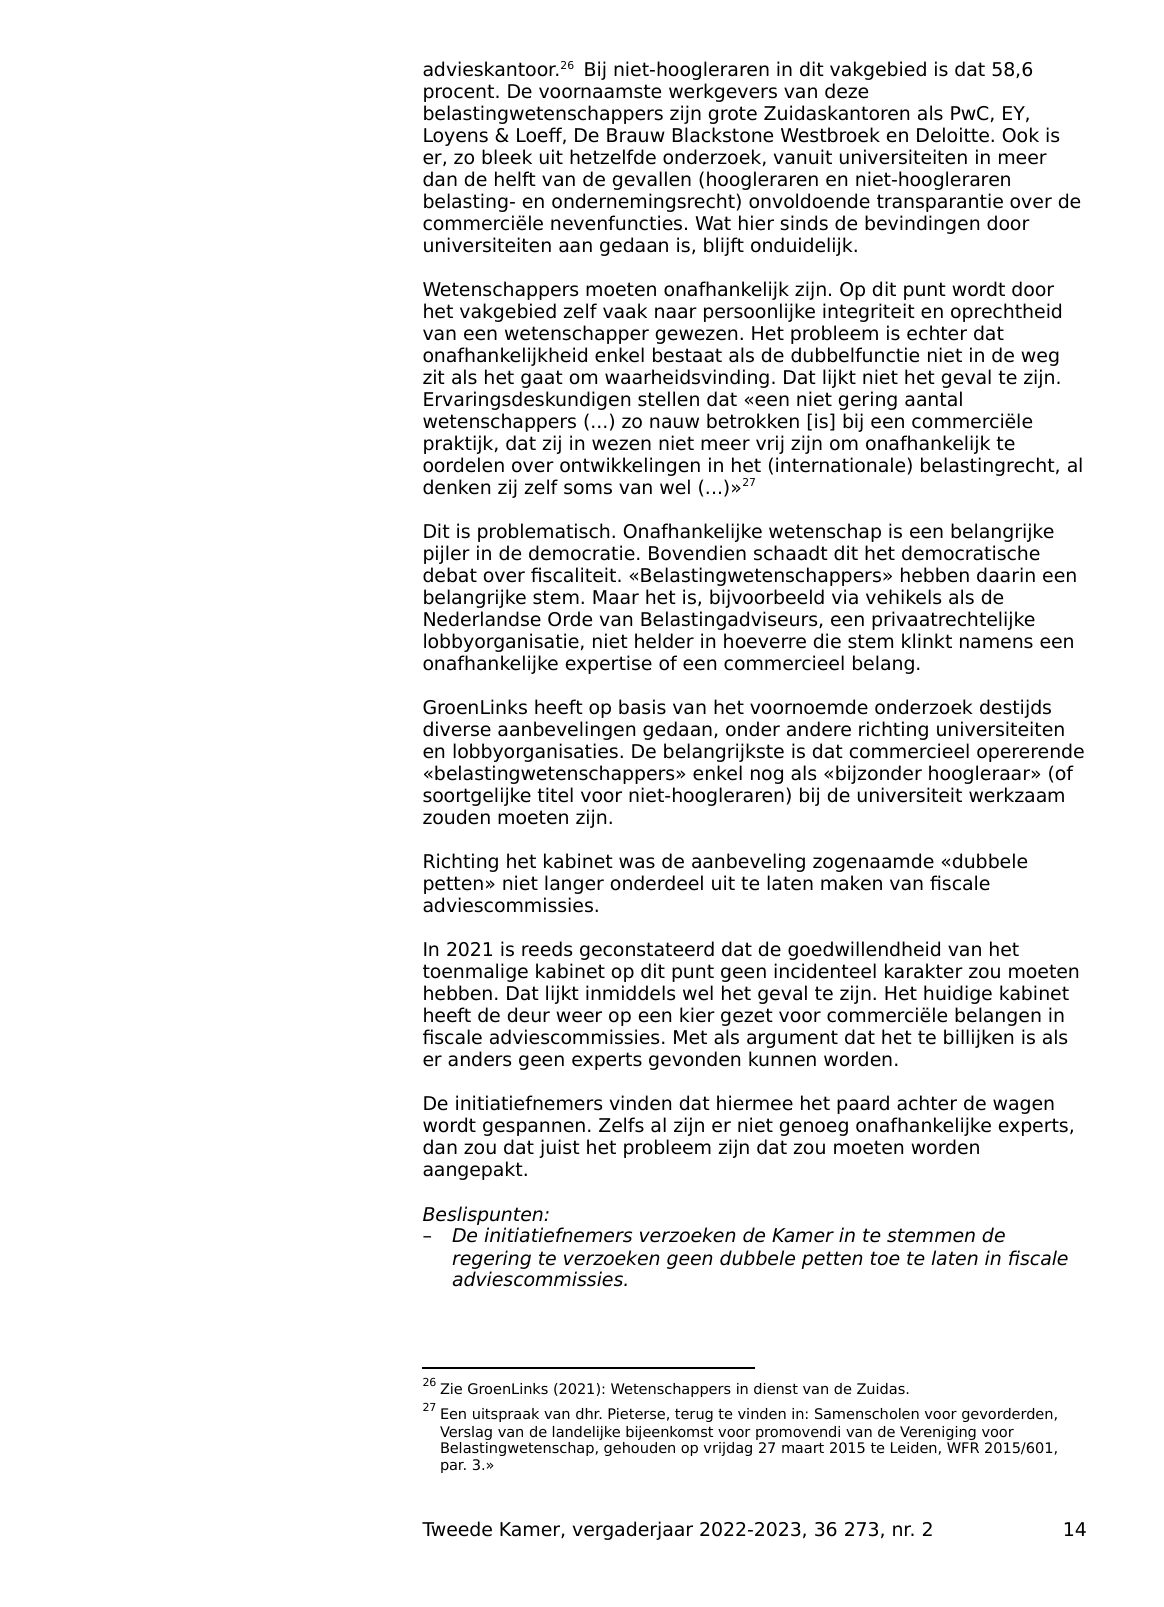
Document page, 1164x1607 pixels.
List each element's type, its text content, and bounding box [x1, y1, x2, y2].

text – De initiatiefnemers verzoeken de Kamer in te stemmen de regering te verzoeken geen dubbele petten toe te laten in fiscale adviescommissies. [422, 1225, 1087, 1291]
text Richting het kabinet was de aanbeveling zogenaamde «dubbele petten» niet langer onderdeel uit te laten maken van fiscale adviescommissies. [422, 851, 1087, 917]
text In 2021 is reeds geconstateerd dat de goedwillendheid van het toenmalige kabinet op dit punt geen incidenteel karakter zou moeten hebben. Dat lijkt inmiddels wel het geval te zijn. Het huidige kabinet heeft de deur weer op een kier gezet voor commerciële belangen in fiscale adviescommissies. Met als argument dat het te billijken is als er anders geen experts gevonden kunnen worden. [422, 939, 1087, 1071]
text advieskantoor. Bij niet-hoogleraren in dit vakgebied is dat 58,6 procent. De voornaamste werkgevers van deze belastingwetenschappers zijn grote Zuidaskantoren als PwC, EY, Loyens & Loeff, De Brauw Blackstone Westbroek en Deloitte. Ook is er, zo bleek uit hetzelfde onderzoek, vanuit universiteiten in meer dan de helft van de gevallen (hoogleraren en niet-hoogleraren belasting- en ondernemingsrecht) onvoldoende transparantie over de commerciële nevenfuncties. Wat hier sinds de bevindingen door universiteiten aan gedaan is, blijft onduidelijk. [422, 59, 1087, 257]
text Dit is problematisch. Onafhankelijke wetenschap is een belangrijke pijler in de democratie. Bovendien schaadt dit het democratische debat over fiscaliteit. «Belastingwetenschappers» hebben daarin een belangrijke stem. Maar het is, bijvoorbeeld via vehikels als de Nederlandse Orde van Belastingadviseurs, een privaatrechtelijke lobbyorganisatie, niet helder in hoeverre die stem klinkt namens een onafhankelijke expertise of een commercieel belang. [422, 521, 1087, 675]
text Zie GroenLinks (2021): Wetenschappers in dienst van de Zuidas. [422, 1377, 1087, 1399]
text De initiatiefnemers vinden dat hiermee het paard achter de wagen wordt gespannen. Zelfs al zijn er niet genoeg onafhankelijke experts, dan zou dat juist het probleem zijn dat zou moeten worden aangepakt. [422, 1093, 1087, 1181]
subtitle Beslispunten: [422, 1203, 1087, 1225]
text Wetenschappers moeten onafhankelijk zijn. Op dit punt wordt door het vakgebied zelf vaak naar persoonlijke integriteit en oprechtheid van een wetenschapper gewezen. Het probleem is echter dat onafhankelijkheid enkel bestaat als de dubbelfunctie niet in de weg zit als het gaat om waarheidsvinding. Dat lijkt niet het geval te zijn. Ervaringsdeskundigen stellen dat «een niet gering aantal wetenschappers (...) zo nauw betrokken [is] bij een commerciële praktijk, dat zij in wezen niet meer vrij zijn om onafhankelijk te oordelen over ontwikkelingen in het (internationale) belastingrecht, al denken zij zelf soms van wel (...)» [422, 279, 1087, 499]
text Een uitspraak van dhr. Pieterse, terug te vinden in: Samenscholen voor gevorderden, Verslag van de landelijke bijeenkomst voor promovendi van de Vereniging voor Belastingwetenschap, gehouden op vrijdag 27 maart 2015 te Leiden, WFR 2015/601, par. 3.» [422, 1402, 1087, 1474]
text GroenLinks heeft op basis van het voornoemde onderzoek destijds diverse aanbevelingen gedaan, onder andere richting universiteiten en lobbyorganisaties. De belangrijkste is dat commercieel opererende «belastingwetenschappers» enkel nog als «bijzonder hoogleraar» (of soortgelijke titel voor niet-hoogleraren) bij de universiteit werkzaam zouden moeten zijn. [422, 697, 1087, 829]
